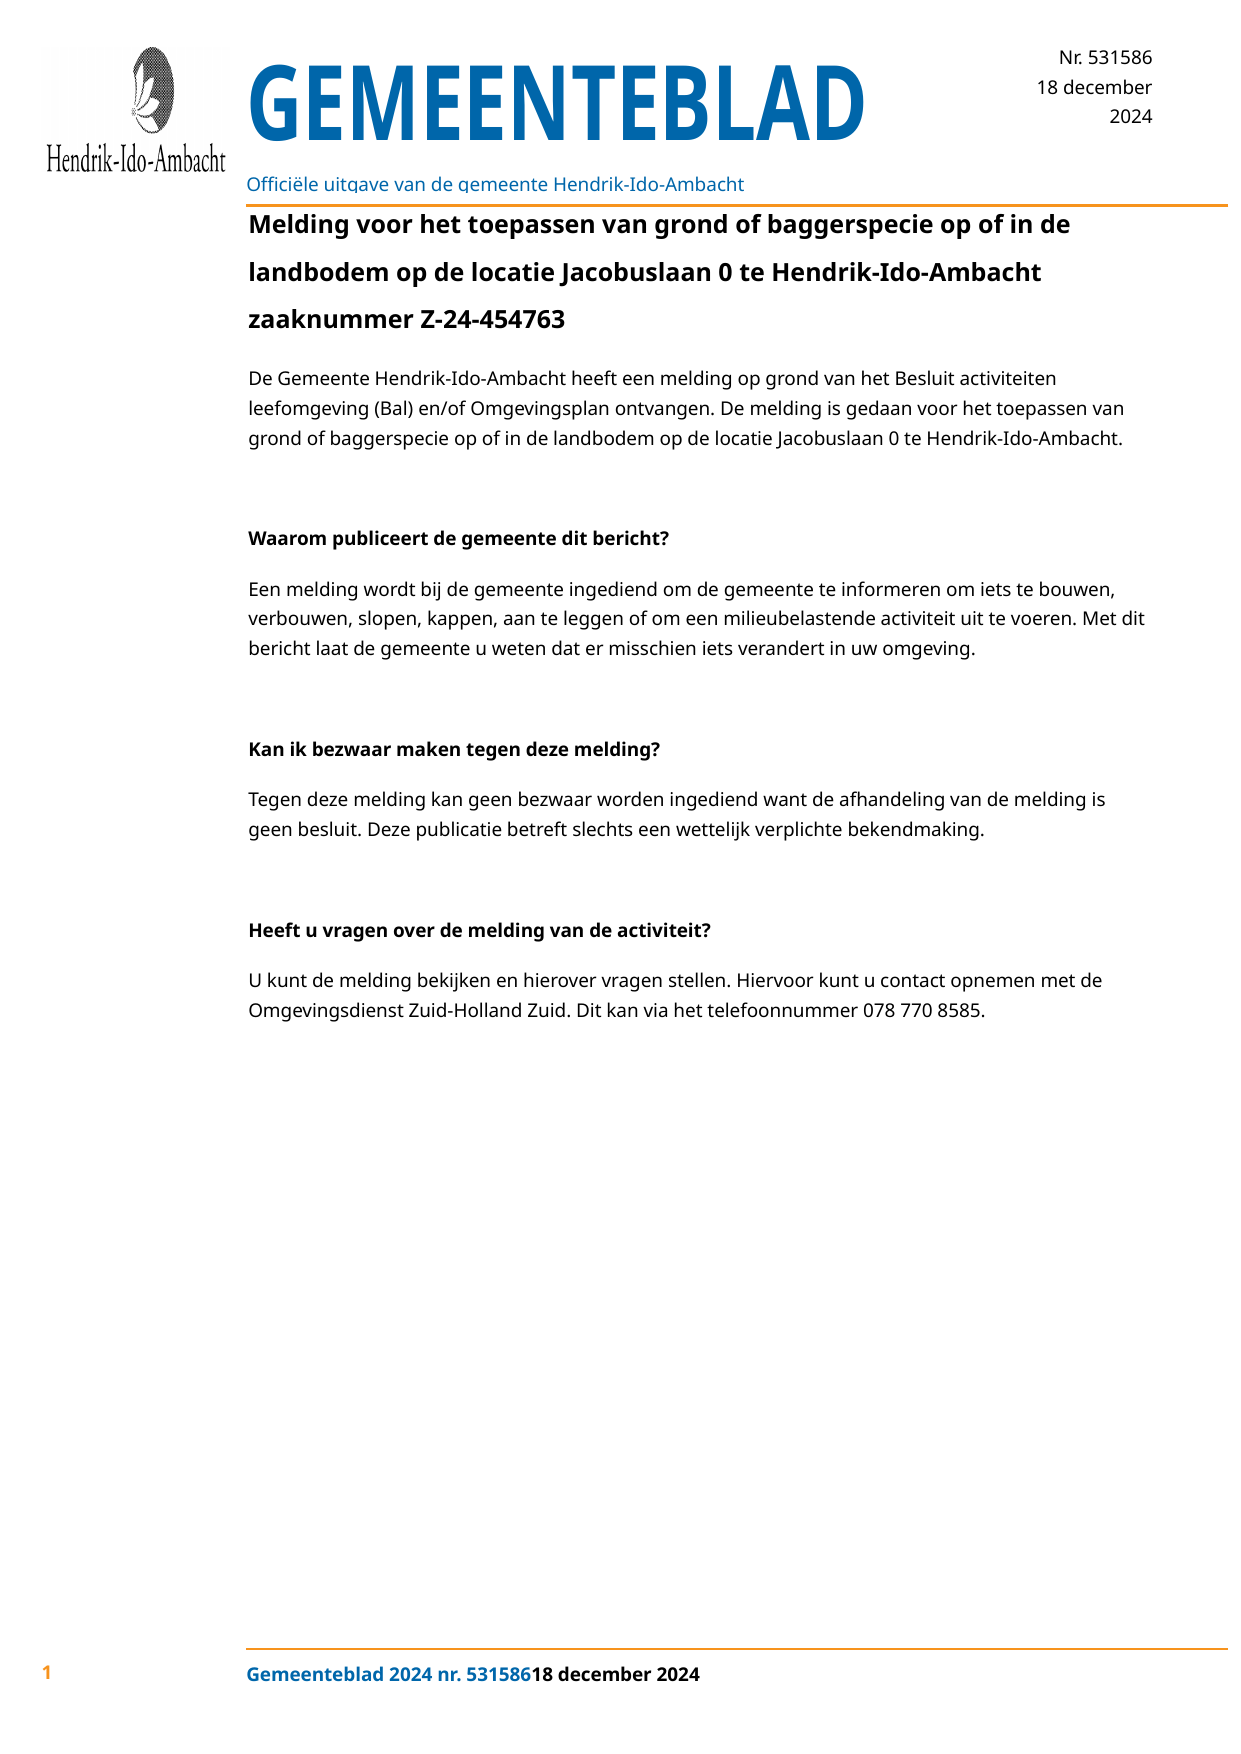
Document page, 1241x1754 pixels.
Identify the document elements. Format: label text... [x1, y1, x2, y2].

text Tegen deze melding kan geen bezwaar worden ingediend want de afhandeling van de melding is geen besluit. Deze publicatie betreft slechts een wettelijk verplichte bekendmaking. [248, 786, 1152, 842]
picture [41, 47, 231, 172]
text De Gemeente Hendrik-Ido-Ambacht heeft een melding op grond van het Besluit activiteiten leefomgeving (Bal) en/of Omgevingsplan ontvangen. De melding is gedaan voor het toepassen van grond of baggerspecie op of in de landbodem op de locatie Jacobuslaan 0 te Hendrik-Ido-Ambacht. [248, 366, 1152, 450]
text Heeft u vragen over de melding van de activiteit? [248, 917, 1152, 942]
text U kunt de melding bekijken en hierover vragen stellen. Hiervoor kunt u contact opnemen met de Omgevingsdienst Zuid-Holland Zuid. Dit kan via het telefoonnummer 078 770 8585. [248, 967, 1152, 1022]
text Waarom publiceert de gemeente dit bericht? [248, 526, 1152, 551]
text Een melding wordt bij de gemeente ingediend om de gemeente te informeren om iets te bouwen, verbouwen, slopen, kappen, aan te leggen of om een milieubelastende activiteit uit te voeren. Met dit bericht laat de gemeente u weten dat er misschien iets verandert in uw omgeving. [248, 576, 1152, 661]
text Melding voor het toepassen van grond of baggerspecie op of in de landbodem op de locatie Jacobuslaan 0 te Hendrik-Ido-Ambacht zaaknummer Z-24-454763 [248, 207, 1152, 336]
text Kan ik bezwaar maken tegen deze melding? [248, 736, 1152, 762]
